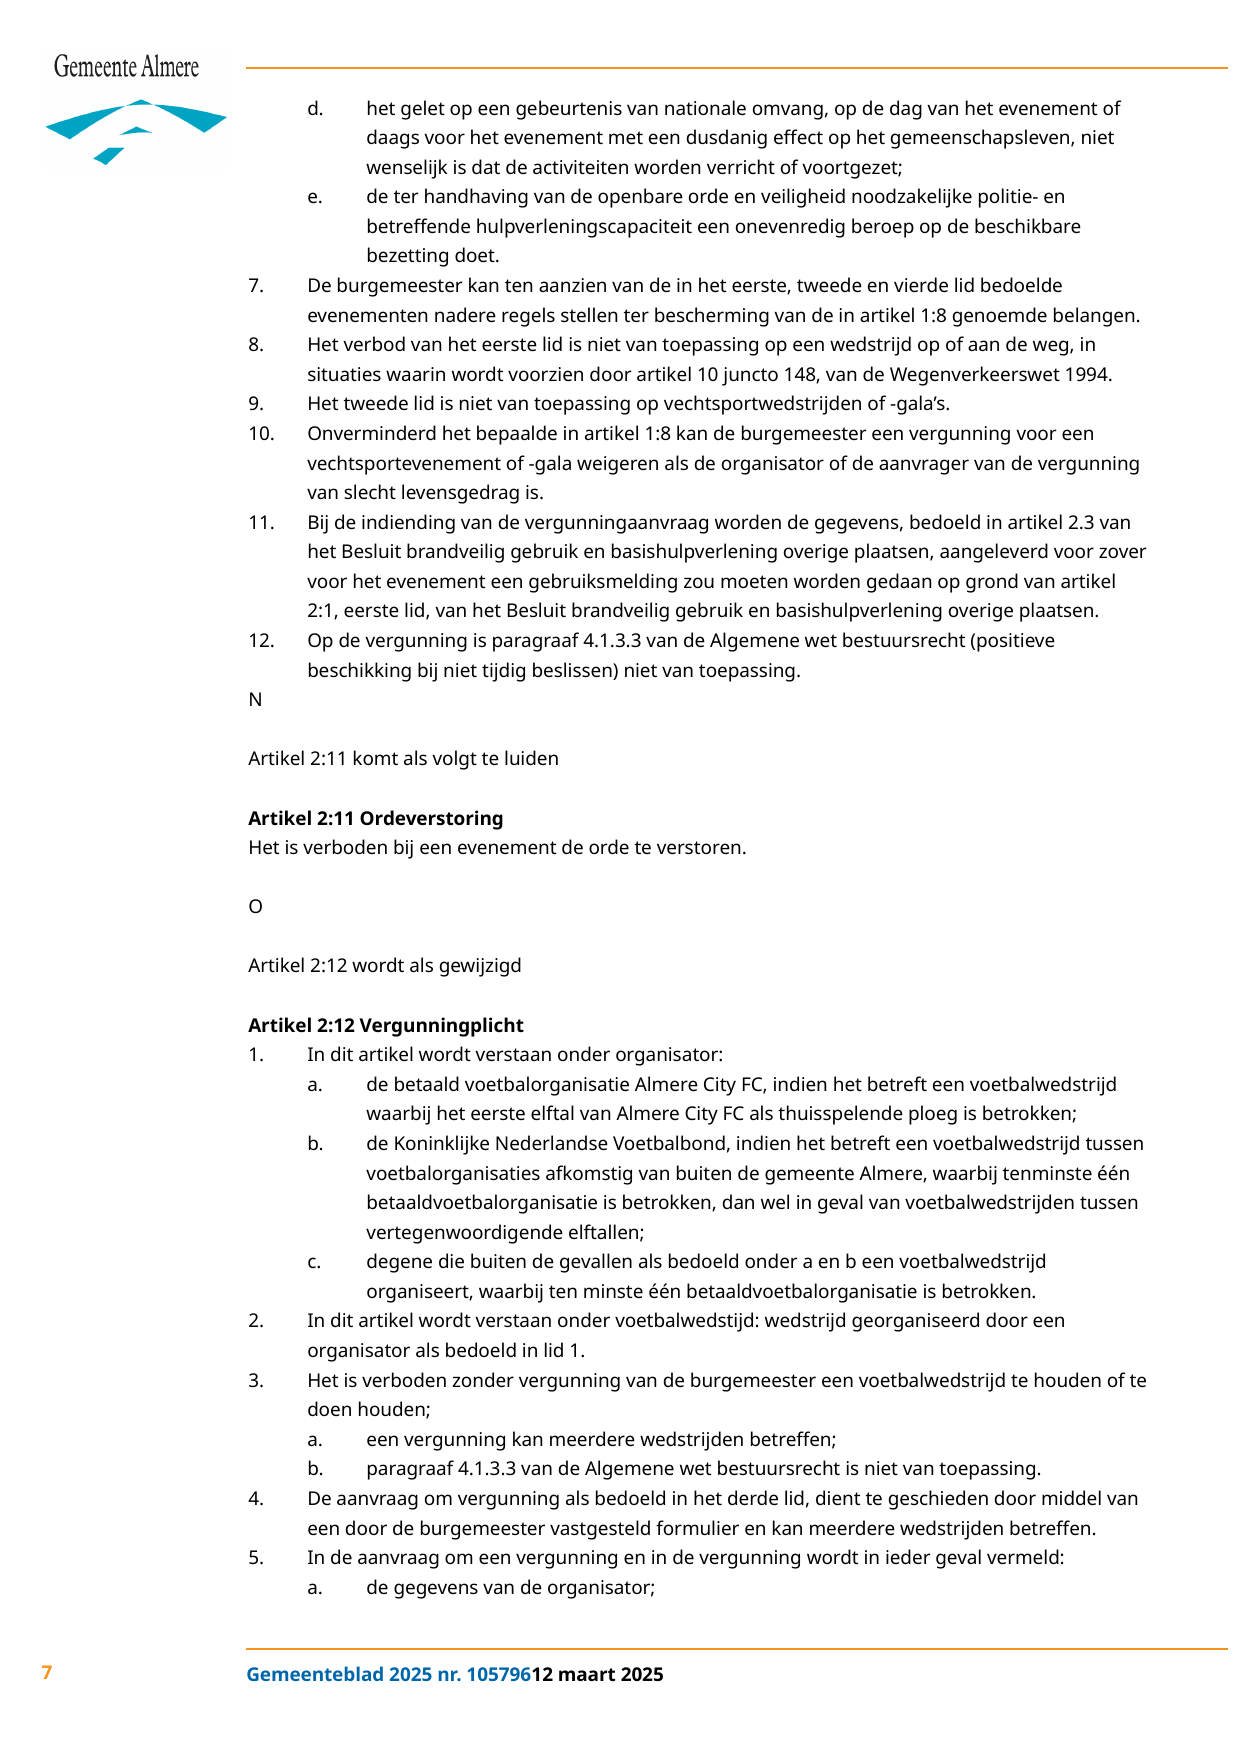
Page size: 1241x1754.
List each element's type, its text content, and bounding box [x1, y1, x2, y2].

text Artikel 2:11 komt als volgt te luiden [248, 746, 1152, 771]
text Het is verboden bij een evenement de orde te verstoren. [248, 834, 1152, 860]
list De burgemeester kan ten aanzien van de in het eerste, tweede en vierde lid bedoelde evenementen nadere regels stellen ter bescherming van de in artikel 1:8 genoemde belangen. [248, 272, 1152, 328]
list een vergunning kan meerdere wedstrijden betreffen; [307, 1426, 1152, 1452]
list In de aanvraag om een vergunning en in de vergunning wordt in ieder geval vermeld: [248, 1544, 1152, 1570]
text Artikel 2:12 wordt als gewijzigd [248, 953, 1152, 978]
list de gegevens van de organisator; [307, 1574, 1152, 1600]
list de Koninklijke Nederlandse Voetbalbond, indien het betreft een voetbalwedstrijd tussen voetbalorganisaties afkomstig van buiten de gemeente Almere, waarbij tenminste één betaaldvoetbalorganisatie is betrokken, dan wel in geval van voetbalwedstrijden tussen vertegenwoordigende elftallen; [307, 1130, 1152, 1245]
text Artikel 2:11 Ordeverstoring [248, 805, 1152, 831]
text Artikel 2:12 Vergunningplicht [248, 1012, 1152, 1038]
list Het is verboden zonder vergunning van de burgemeester een voetbalwedstrijd te houden of te doen houden; [248, 1367, 1152, 1422]
text O [248, 893, 1152, 919]
list het gelet op een gebeurtenis van nationale omvang, op de dag van het evenement of daags voor het evenement met een dusdanig effect op het gemeenschapsleven, niet wenselijk is dat de activiteiten worden verricht of voortgezet; [307, 95, 1152, 180]
list De aanvraag om vergunning als bedoeld in het derde lid, dient te geschieden door middel van een door de burgemeester vastgesteld formulier en kan meerdere wedstrijden betreffen. [248, 1485, 1152, 1541]
text N [248, 686, 1152, 712]
list degene die buiten de gevallen als bedoeld onder a en b een voetbalwedstrijd organiseert, waarbij ten minste één betaaldvoetbalorganisatie is betrokken. [307, 1248, 1152, 1304]
list In dit artikel wordt verstaan onder voetbalwedstijd: wedstrijd georganiseerd door een organisator als bedoeld in lid 1. [248, 1308, 1152, 1363]
list paragraaf 4.1.3.3 van de Algemene wet bestuursrecht is niet van toepassing. [307, 1456, 1152, 1481]
list Bij de indiending van de vergunningaanvraag worden de gegevens, bedoeld in artikel 2.3 van het Besluit brandveilig gebruik en basishulpverlening overige plaatsen, aangeleverd voor zover voor het evenement een gebruiksmelding zou moeten worden gedaan op grond van artikel 2:1, eerste lid, van het Besluit brandveilig gebruik en basishulpverlening overige plaatsen. [248, 509, 1152, 623]
list Het tweede lid is niet van toepassing op vechtsportwedstrijden of -gala’s. [248, 391, 1152, 416]
list de ter handhaving van de openbare orde en veiligheid noodzakelijke politie- en betreffende hulpverleningscapaciteit een onevenredig beroep op de beschikbare bezetting doet. [307, 183, 1152, 268]
picture [41, 47, 231, 172]
list de betaald voetbalorganisatie Almere City FC, indien het betreft een voetbalwedstrijd waarbij het eerste elftal van Almere City FC als thuisspelende ploeg is betrokken; [307, 1071, 1152, 1126]
list Op de vergunning is paragraaf 4.1.3.3 van de Algemene wet bestuursrecht (positieve beschikking bij niet tijdig beslissen) niet van toepassing. [248, 627, 1152, 683]
list Onverminderd het bepaalde in artikel 1:8 kan de burgemeester een vergunning voor een vechtsportevenement of -gala weigeren als de organisator of de aanvrager van de vergunning van slecht levensgedrag is. [248, 420, 1152, 505]
list Het verbod van het eerste lid is niet van toepassing op een wedstrijd op of aan de weg, in situaties waarin wordt voorzien door artikel 10 juncto 148, van de Wegenverkeerswet 1994. [248, 331, 1152, 387]
list In dit artikel wordt verstaan onder organisator: [248, 1041, 1152, 1067]
